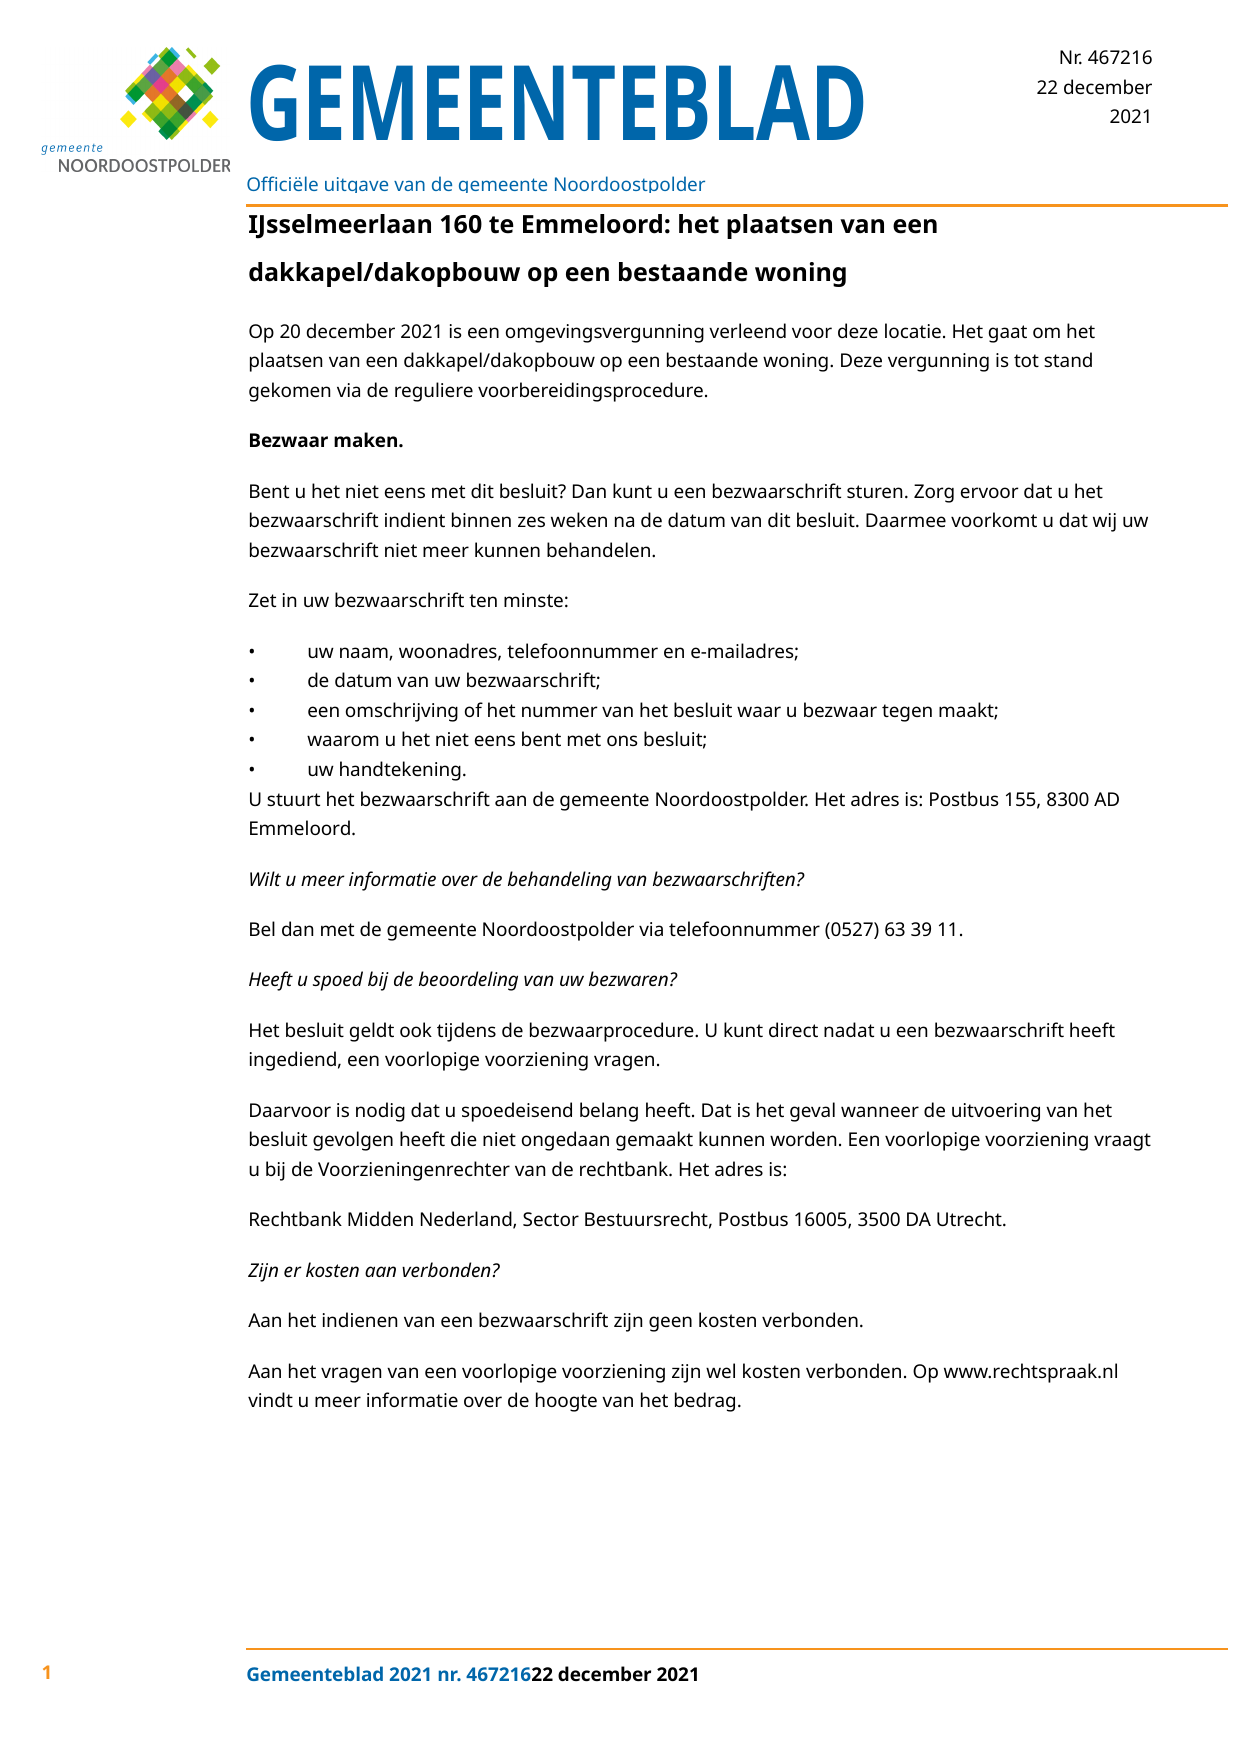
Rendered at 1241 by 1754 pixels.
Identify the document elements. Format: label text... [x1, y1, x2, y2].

list uw handtekening. [248, 756, 1152, 782]
text IJsselmeerlaan 160 te Emmeloord: het plaatsen van een dakkapel/dakopbouw op een bestaande woning [248, 207, 1152, 288]
text Bent u het niet eens met dit besluit? Dan kunt u een bezwaarschrift sturen. Zorg ervoor dat u het bezwaarschrift indient binnen zes weken na de datum van dit besluit. Daarmee voorkomt u dat wij uw bezwaarschrift niet meer kunnen behandelen. [248, 478, 1152, 563]
text Zet in uw bezwaarschrift ten minste: [248, 587, 1152, 613]
text Aan het vragen van een voorlopige voorziening zijn wel kosten verbonden. Op www.rechtspraak.nl vindt u meer informatie over de hoogte van het bedrag. [248, 1358, 1152, 1413]
text Bezwaar maken. [248, 427, 1152, 453]
text Het besluit geldt ook tijdens de bezwaarprocedure. U kunt direct nadat u een bezwaarschrift heeft ingediend, een voorlopige voorziening vragen. [248, 1017, 1152, 1072]
text Op 20 december 2021 is een omgevingsvergunning verleend voor deze locatie. Het gaat om het plaatsen van een dakkapel/dakopbouw op een bestaande woning. Deze vergunning is tot stand gekomen via de reguliere voorbereidingsprocedure. [248, 318, 1152, 403]
text Heeft u spoed bij de beoordeling van uw bezwaren? [248, 967, 1152, 992]
text Daarvoor is nodig dat u spoedeisend belang heeft. Dat is het geval wanneer de uitvoering van het besluit gevolgen heeft die niet ongedaan gemaakt kunnen worden. Een voorlopige voorziening vraagt u bij de Voorzieningenrechter van de rechtbank. Het adres is: [248, 1097, 1152, 1182]
picture [41, 47, 231, 172]
list de datum van uw bezwaarschrift; [248, 667, 1152, 693]
text Aan het indienen van een bezwaarschrift zijn geen kosten verbonden. [248, 1307, 1152, 1333]
text Bel dan met de gemeente Noordoostpolder via telefoonnummer (0527) 63 39 11. [248, 916, 1152, 942]
list waarom u het niet eens bent met ons besluit; [248, 727, 1152, 752]
list uw naam, woonadres, telefoonnummer en e-mailadres; [248, 638, 1152, 664]
text Rechtbank Midden Nederland, Sector Bestuursrecht, Postbus 16005, 3500 DA Utrecht. [248, 1207, 1152, 1232]
text Wilt u meer informatie over de behandeling van bezwaarschriften? [248, 866, 1152, 892]
text Zijn er kosten aan verbonden? [248, 1257, 1152, 1283]
text U stuurt het bezwaarschrift aan de gemeente Noordoostpolder. Het adres is: Postbus 155, 8300 AD Emmeloord. [248, 786, 1152, 841]
list een omschrijving of het nummer van het besluit waar u bezwaar tegen maakt; [248, 697, 1152, 723]
